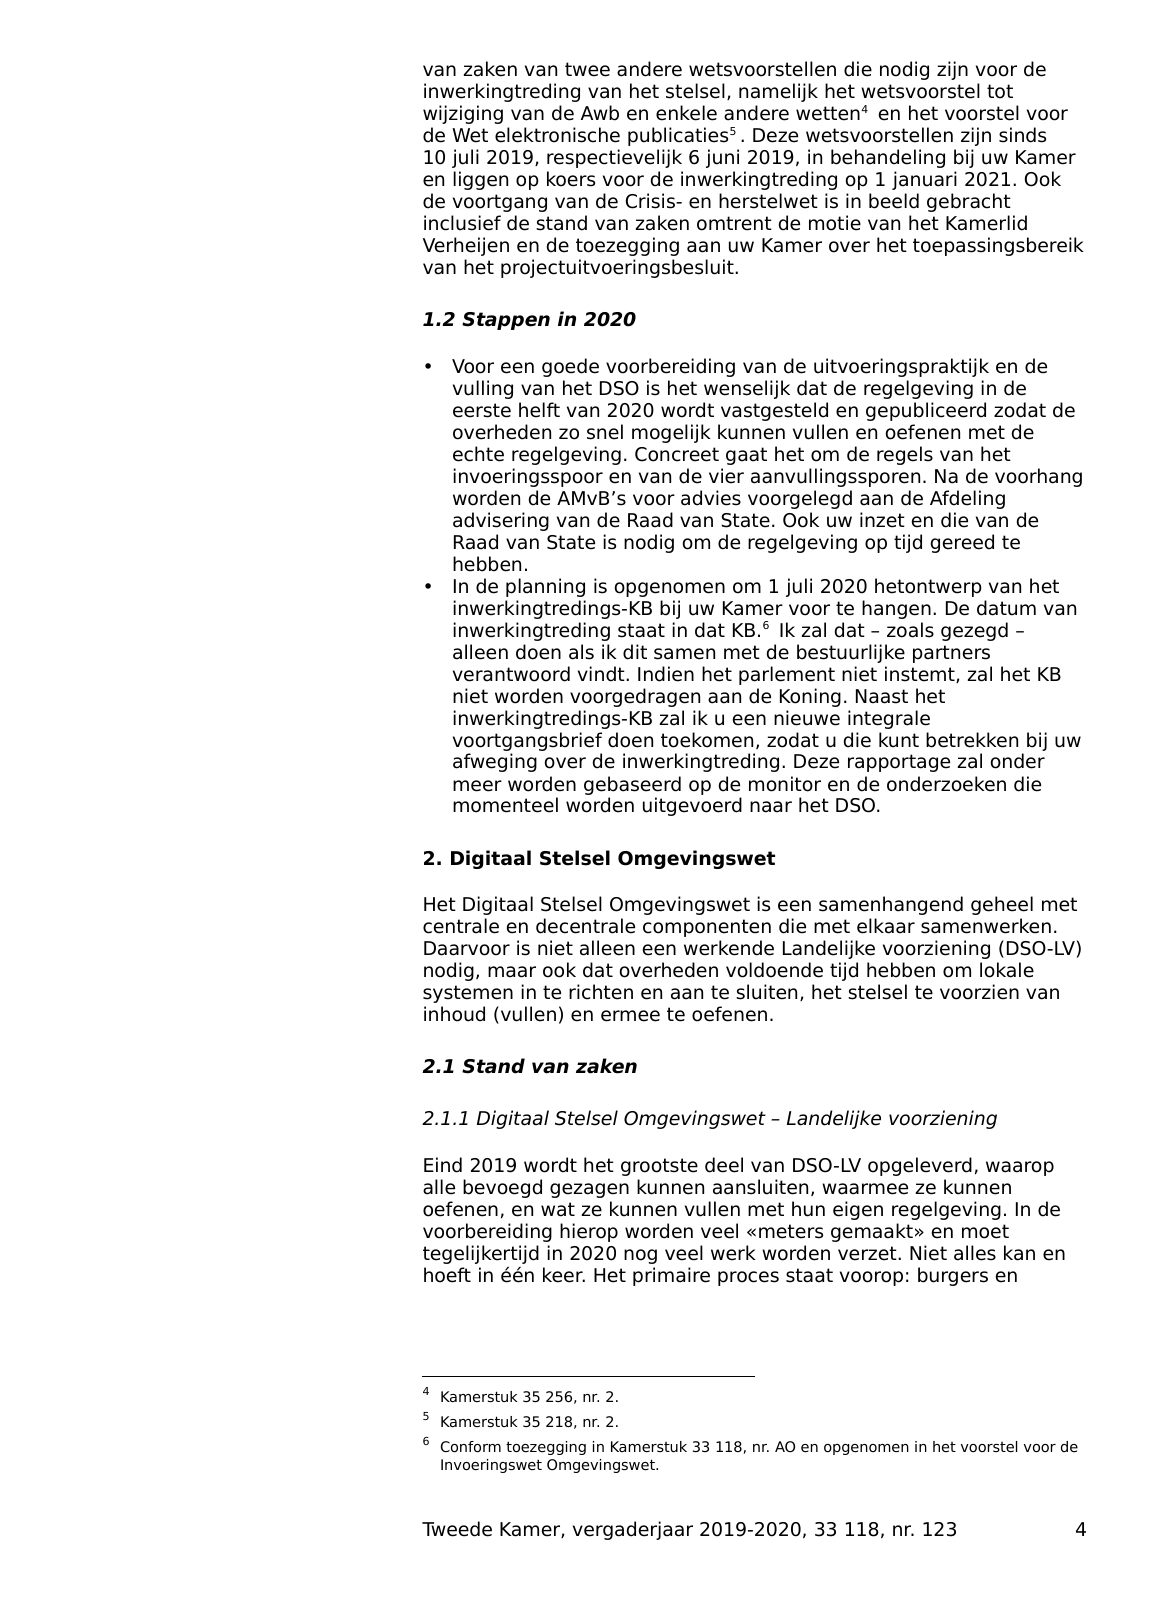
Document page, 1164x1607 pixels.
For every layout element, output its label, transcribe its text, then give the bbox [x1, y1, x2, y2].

text Kamerstuk 35 218, nr. 2. [422, 1410, 1087, 1432]
text van zaken van twee andere wetsvoorstellen die nodig zijn voor de inwerkingtreding van het stelsel, namelijk het wetsvoorstel tot wijziging van de Awb en enkele andere wetten en het voorstel voor de Wet elektronische publicaties. Deze wetsvoorstellen zijn sinds 10 juli 2019, respectievelijk 6 juni 2019, in behandeling bij uw Kamer en liggen op koers voor de inwerkingtreding op 1 januari 2021. Ook de voortgang van de Crisis- en herstelwet is in beeld gebracht inclusief de stand van zaken omtrent de motie van het Kamerlid Verheijen en de toezegging aan uw Kamer over het toepassingsbereik van het projectuitvoeringsbesluit. [422, 59, 1087, 279]
text Conform toezegging in Kamerstuk 33 118, nr. AO en opgenomen in het voorstel voor de Invoeringswet Omgevingswet. [422, 1435, 1087, 1474]
subtitle 1.2 Stappen in 2020 [422, 309, 1087, 331]
text • In de planning is opgenomen om 1 juli 2020 hetontwerp van het inwerkingtredings-KB bij uw Kamer voor te hangen. De datum van inwerkingtreding staat in dat KB. Ik zal dat – zoals gezegd – alleen doen als ik dit samen met de bestuurlijke partners verantwoord vindt. Indien het parlement niet instemt, zal het KB niet worden voorgedragen aan de Koning. Naast het inwerkingtredings-KB zal ik u een nieuwe integrale voortgangsbrief doen toekomen, zodat u die kunt betrekken bij uw afweging over de inwerkingtreding. Deze rapportage zal onder meer worden gebaseerd op de monitor en de onderzoeken die momenteel worden uitgevoerd naar het DSO. [422, 576, 1087, 817]
subtitle 2.1 Stand van zaken [422, 1056, 1087, 1078]
text Kamerstuk 35 256, nr. 2. [422, 1385, 1087, 1407]
subtitle 2. Digitaal Stelsel Omgevingswet [422, 847, 1087, 869]
text • Voor een goede voorbereiding van de uitvoeringspraktijk en de vulling van het DSO is het wenselijk dat de regelgeving in de eerste helft van 2020 wordt vastgesteld en gepubliceerd zodat de overheden zo snel mogelijk kunnen vullen en oefenen met de echte regelgeving. Concreet gaat het om de regels van het invoeringsspoor en van de vier aanvullingssporen. Na de voorhang worden de AMvB’s voor advies voorgelegd aan de Afdeling advisering van de Raad van State. Ook uw inzet en die van de Raad van State is nodig om de regelgeving op tijd gereed te hebben. [422, 356, 1087, 576]
text Het Digitaal Stelsel Omgevingswet is een samenhangend geheel met centrale en decentrale componenten die met elkaar samenwerken. Daarvoor is niet alleen een werkende Landelijke voorziening (DSO-LV) nodig, maar ook dat overheden voldoende tijd hebben om lokale systemen in te richten en aan te sluiten, het stelsel te voorzien van inhoud (vullen) en ermee te oefenen. [422, 894, 1087, 1026]
text Eind 2019 wordt het grootste deel van DSO-LV opgeleverd, waarop alle bevoegd gezagen kunnen aansluiten, waarmee ze kunnen oefenen, en wat ze kunnen vullen met hun eigen regelgeving. In de voorbereiding hierop worden veel «meters gemaakt» en moet tegelijkertijd in 2020 nog veel werk worden verzet. Niet alles kan en hoeft in één keer. Het primaire proces staat voorop: burgers en [422, 1155, 1087, 1287]
subtitle 2.1.1 Digitaal Stelsel Omgevingswet – Landelijke voorziening [422, 1108, 1087, 1130]
